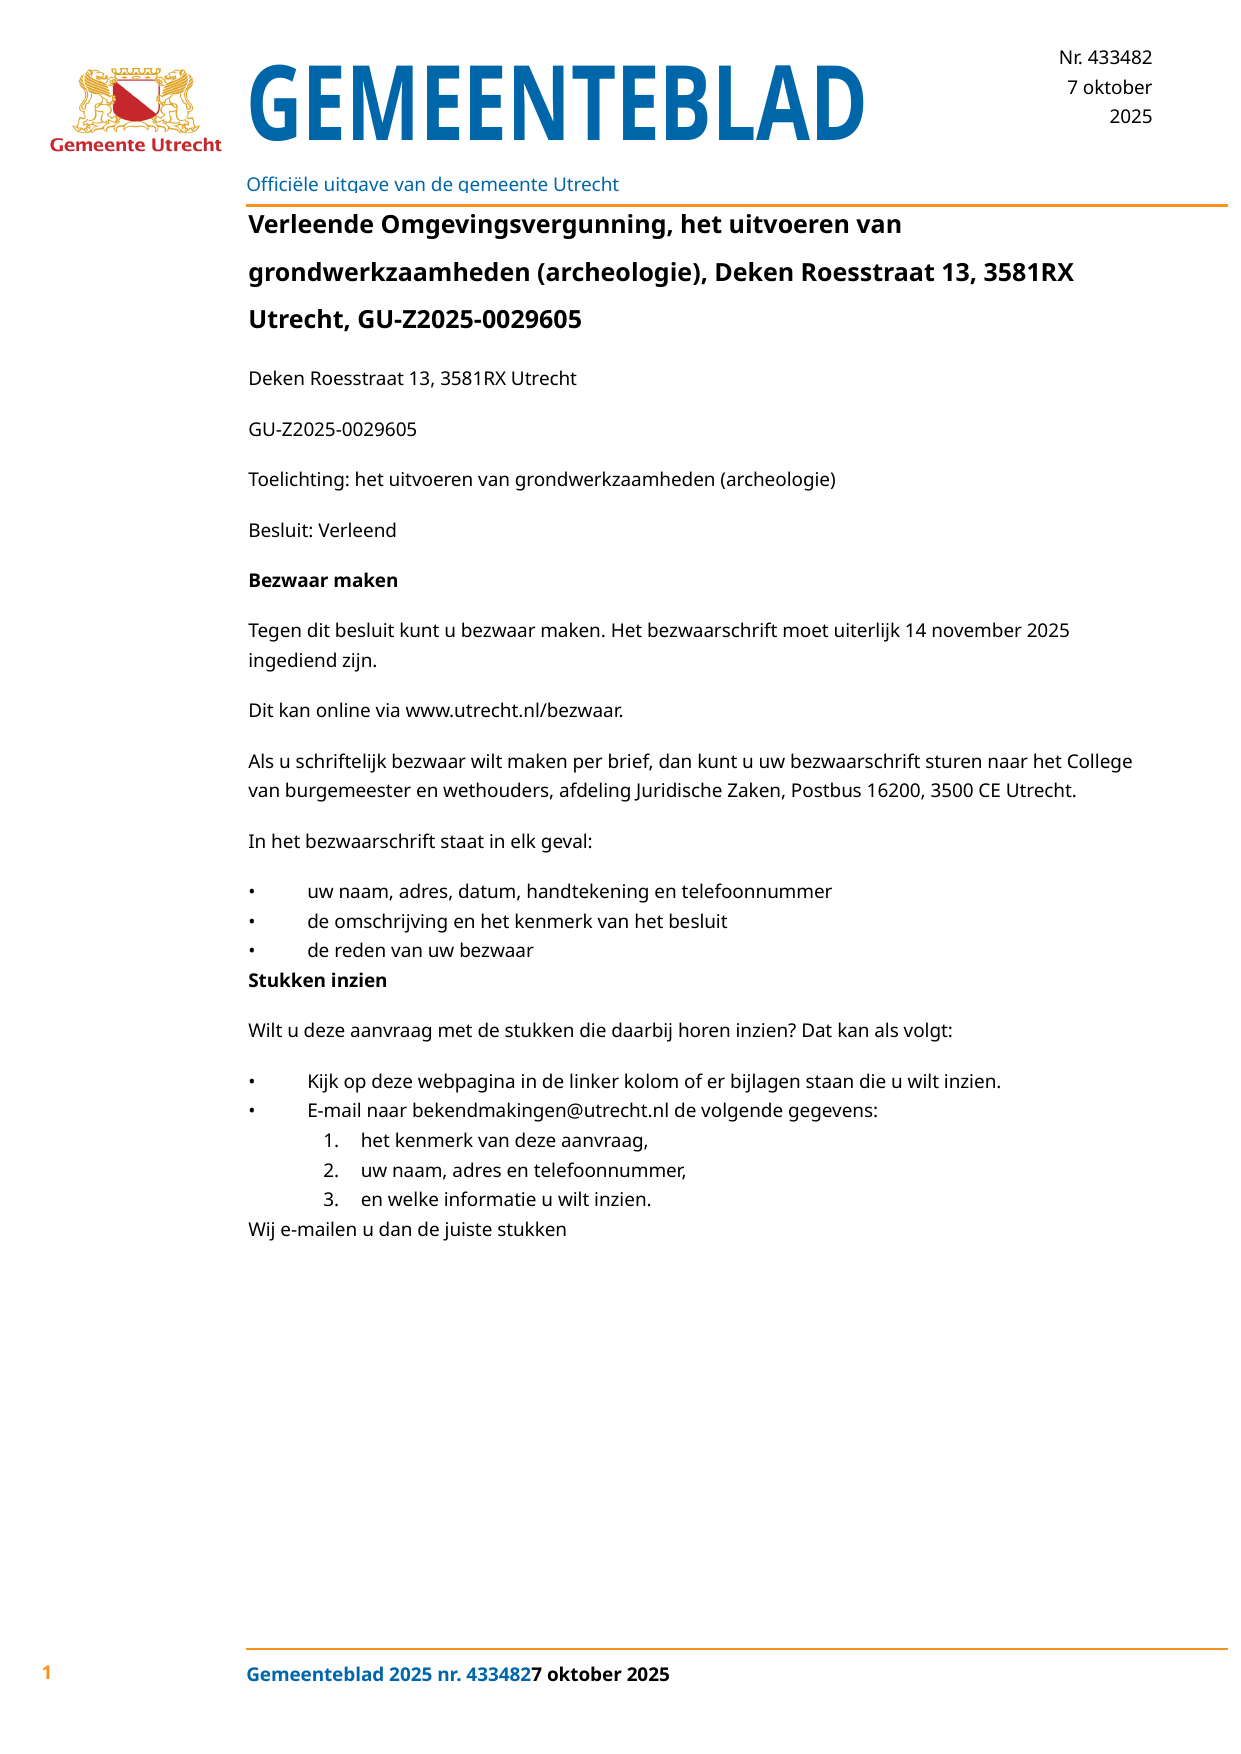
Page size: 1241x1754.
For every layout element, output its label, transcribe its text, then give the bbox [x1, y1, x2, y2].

list uw naam, adres en telefoonnummer, [323, 1157, 1152, 1182]
text Als u schriftelijk bezwaar wilt maken per brief, dan kunt u uw bezwaarschrift sturen naar het College van burgemeester en wethouders, afdeling Juridische Zaken, Postbus 16200, 3500 CE Utrecht. [248, 748, 1152, 803]
text Stukken inzien [248, 967, 1152, 993]
text Wij e-mailen u dan de juiste stukken [248, 1216, 1152, 1242]
list en welke informatie u wilt inzien. [323, 1186, 1152, 1212]
text GU-Z2025-0029605 [248, 416, 1152, 442]
list Kijk op deze webpagina in de linker kolom of er bijlagen staan die u wilt inzien. [248, 1068, 1152, 1094]
text Bezwaar maken [248, 567, 1152, 593]
list E-mail naar bekendmakingen@utrecht.nl de volgende gegevens: [248, 1098, 1152, 1123]
text Deken Roesstraat 13, 3581RX Utrecht [248, 366, 1152, 391]
list de omschrijving en het kenmerk van het besluit [248, 908, 1152, 934]
text Wilt u deze aanvraag met de stukken die daarbij horen inzien? Dat kan als volgt: [248, 1018, 1152, 1043]
text Verleende Omgevingsvergunning, het uitvoeren van grondwerkzaamheden (archeologie), Deken Roesstraat 13, 3581RX Utrecht, GU-Z2025-0029605 [248, 207, 1152, 336]
list uw naam, adres, datum, handtekening en telefoonnummer [248, 878, 1152, 904]
list de reden van uw bezwaar [248, 938, 1152, 963]
picture [41, 47, 231, 172]
text In het bezwaarschrift staat in elk geval: [248, 828, 1152, 854]
text Tegen dit besluit kunt u bezwaar maken. Het bezwaarschrift moet uiterlijk 14 november 2025 ingediend zijn. [248, 618, 1152, 673]
text Toelichting: het uitvoeren van grondwerkzaamheden (archeologie) [248, 466, 1152, 492]
list het kenmerk van deze aanvraag, [323, 1127, 1152, 1153]
text Dit kan online via www.utrecht.nl/bezwaar. [248, 698, 1152, 723]
text Besluit: Verleend [248, 517, 1152, 542]
